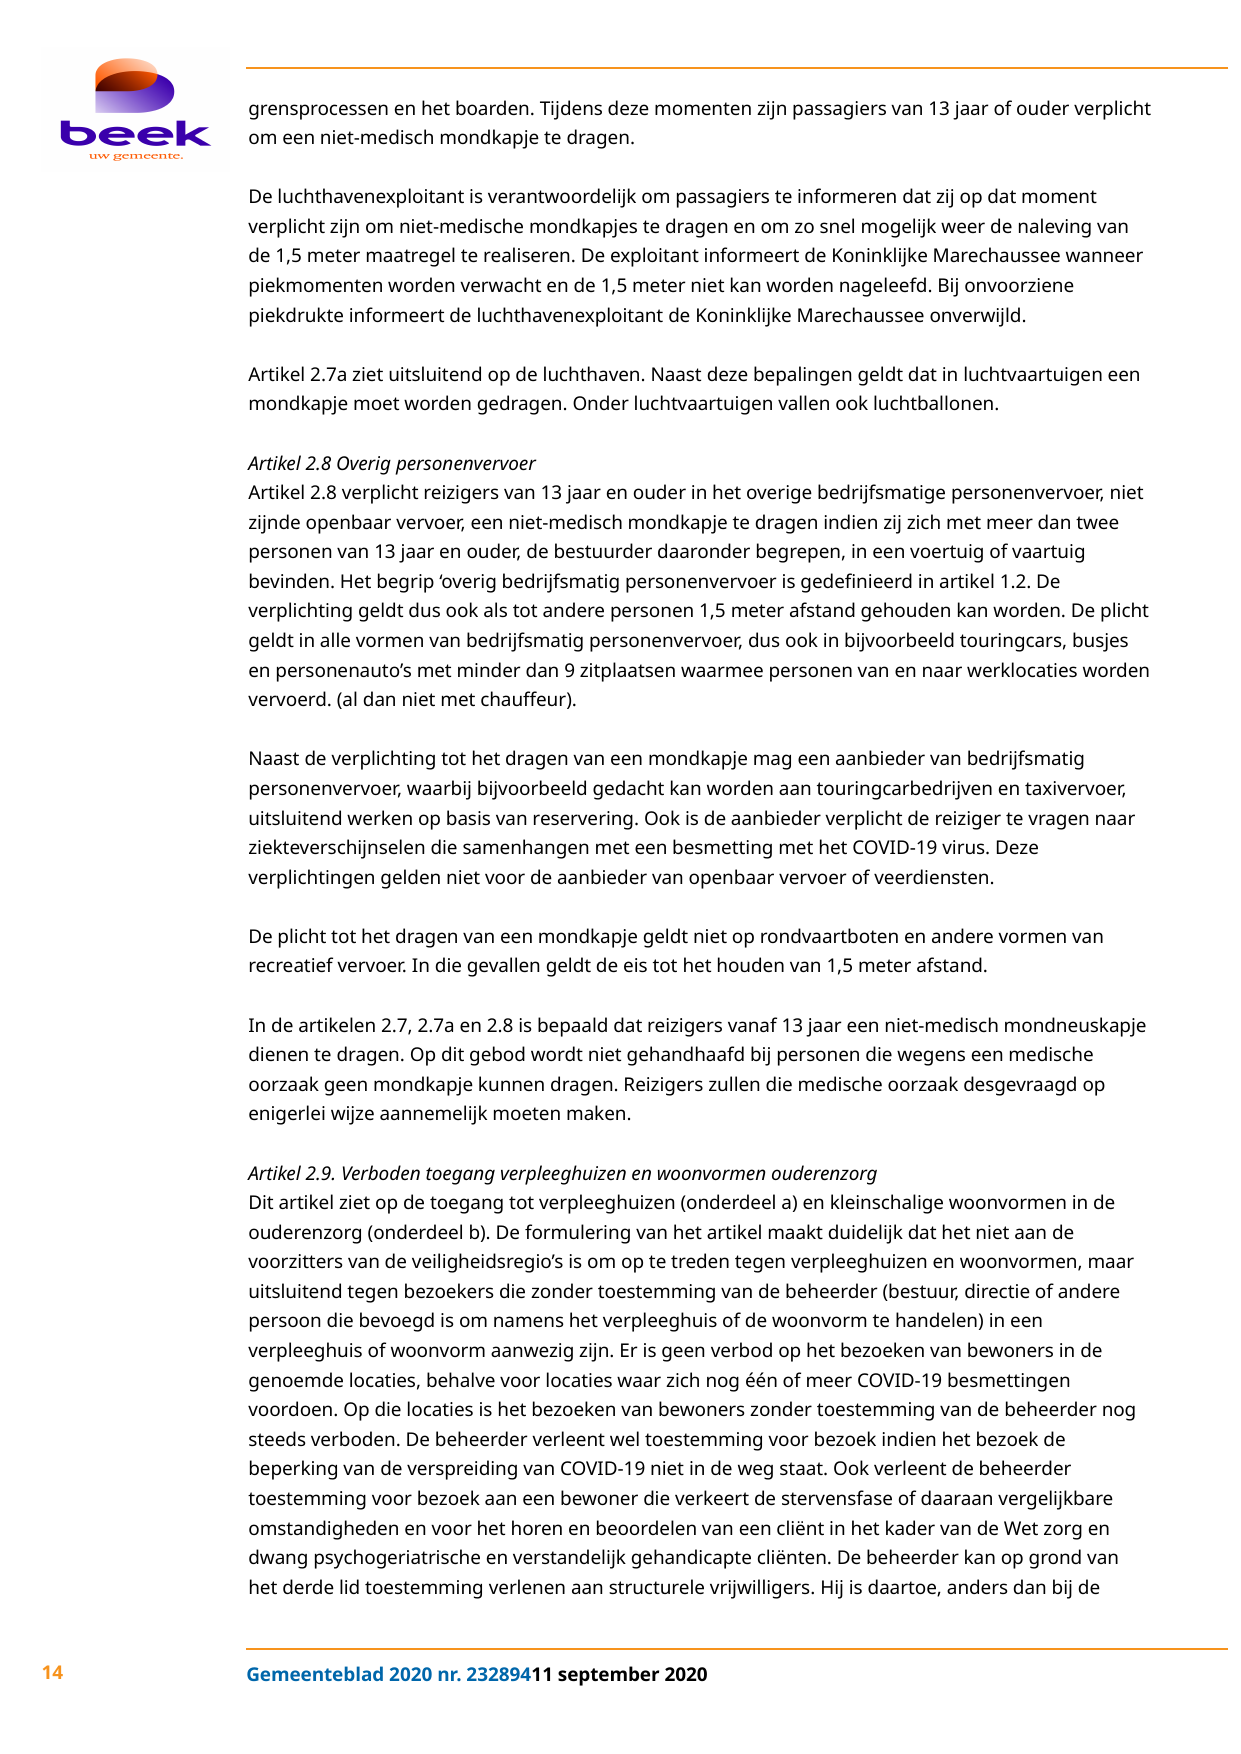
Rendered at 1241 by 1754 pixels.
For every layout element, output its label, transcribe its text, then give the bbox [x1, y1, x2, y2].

picture [41, 47, 231, 172]
text Artikel 2.8 verplicht reizigers van 13 jaar en ouder in het overige bedrijfsmatige personenvervoer, niet zijnde openbaar vervoer, een niet-medisch mondkapje te dragen indien zij zich met meer dan twee personen van 13 jaar en ouder, de bestuurder daaronder begrepen, in een voertuig of vaartuig bevinden. Het begrip ‘overig bedrijfsmatig personenvervoer is gedefinieerd in artikel 1.2. De verplichting geldt dus ook als tot andere personen 1,5 meter afstand gehouden kan worden. De plicht geldt in alle vormen van bedrijfsmatig personenvervoer, dus ook in bijvoorbeeld touringcars, busjes en personenauto’s met minder dan 9 zitplaatsen waarmee personen van en naar werklocaties worden vervoerd. (al dan niet met chauffeur). [248, 479, 1152, 712]
text De luchthavenexploitant is verantwoordelijk om passagiers te informeren dat zij op dat moment verplicht zijn om niet-medische mondkapjes te dragen en om zo snel mogelijk weer de naleving van de 1,5 meter maatregel te realiseren. De exploitant informeert de Koninklijke Marechaussee wanneer piekmomenten worden verwacht en de 1,5 meter niet kan worden nageleefd. Bij onvoorziene piekdrukte informeert de luchthavenexploitant de Koninklijke Marechaussee onverwijld. [248, 183, 1152, 328]
text De plicht tot het dragen van een mondkapje geldt niet op rondvaartboten en andere vormen van recreatief vervoer. In die gevallen geldt de eis tot het houden van 1,5 meter afstand. [248, 923, 1152, 978]
text Dit artikel ziet op de toegang tot verpleeghuizen (onderdeel a) en kleinschalige woonvormen in de ouderenzorg (onderdeel b). De formulering van het artikel maakt duidelijk dat het niet aan de voorzitters van de veiligheidsregio’s is om op te treden tegen verpleeghuizen en woonvormen, maar uitsluitend tegen bezoekers die zonder toestemming van de beheerder (bestuur, directie of andere persoon die bevoegd is om namens het verpleeghuis of de woonvorm te handelen) in een verpleeghuis of woonvorm aanwezig zijn. Er is geen verbod op het bezoeken van bewoners in de genoemde locaties, behalve voor locaties waar zich nog één of meer COVID-19 besmettingen voordoen. Op die locaties is het bezoeken van bewoners zonder toestemming van de beheerder nog steeds verboden. De beheerder verleent wel toestemming voor bezoek indien het bezoek de beperking van de verspreiding van COVID-19 niet in de weg staat. Ook verleent de beheerder toestemming voor bezoek aan een bewoner die verkeert de stervensfase of daaraan vergelijkbare omstandigheden en voor het horen en beoordelen van een cliënt in het kader van de Wet zorg en dwang psychogeriatrische en verstandelijk gehandicapte cliënten. De beheerder kan op grond van het derde lid toestemming verlenen aan structurele vrijwilligers. Hij is daartoe, anders dan bij de [248, 1189, 1152, 1600]
text Artikel 2.7a ziet uitsluitend op de luchthaven. Naast deze bepalingen geldt dat in luchtvaartuigen een mondkapje moet worden gedragen. Onder luchtvaartuigen vallen ook luchtballonen. [248, 361, 1152, 416]
text Artikel 2.8 Overig personenvervoer [248, 450, 1152, 476]
text In de artikelen 2.7, 2.7a en 2.8 is bepaald dat reizigers vanaf 13 jaar een niet-medisch mondneuskapje dienen te dragen. Op dit gebod wordt niet gehandhaafd bij personen die wegens een medische oorzaak geen mondkapje kunnen dragen. Reizigers zullen die medische oorzaak desgevraagd op enigerlei wijze aannemelijk moeten maken. [248, 1012, 1152, 1126]
text grensprocessen en het boarden. Tijdens deze momenten zijn passagiers van 13 jaar of ouder verplicht om een niet-medisch mondkapje te dragen. [248, 95, 1152, 150]
text Artikel 2.9. Verboden toegang verpleeghuizen en woonvormen ouderenzorg [248, 1160, 1152, 1186]
text Naast de verplichting tot het dragen van een mondkapje mag een aanbieder van bedrijfsmatig personenvervoer, waarbij bijvoorbeeld gedacht kan worden aan touringcarbedrijven en taxivervoer, uitsluitend werken op basis van reservering. Ook is de aanbieder verplicht de reiziger te vragen naar ziekteverschijnselen die samenhangen met een besmetting met het COVID-19 virus. Deze verplichtingen gelden niet voor de aanbieder van openbaar vervoer of veerdiensten. [248, 746, 1152, 890]
